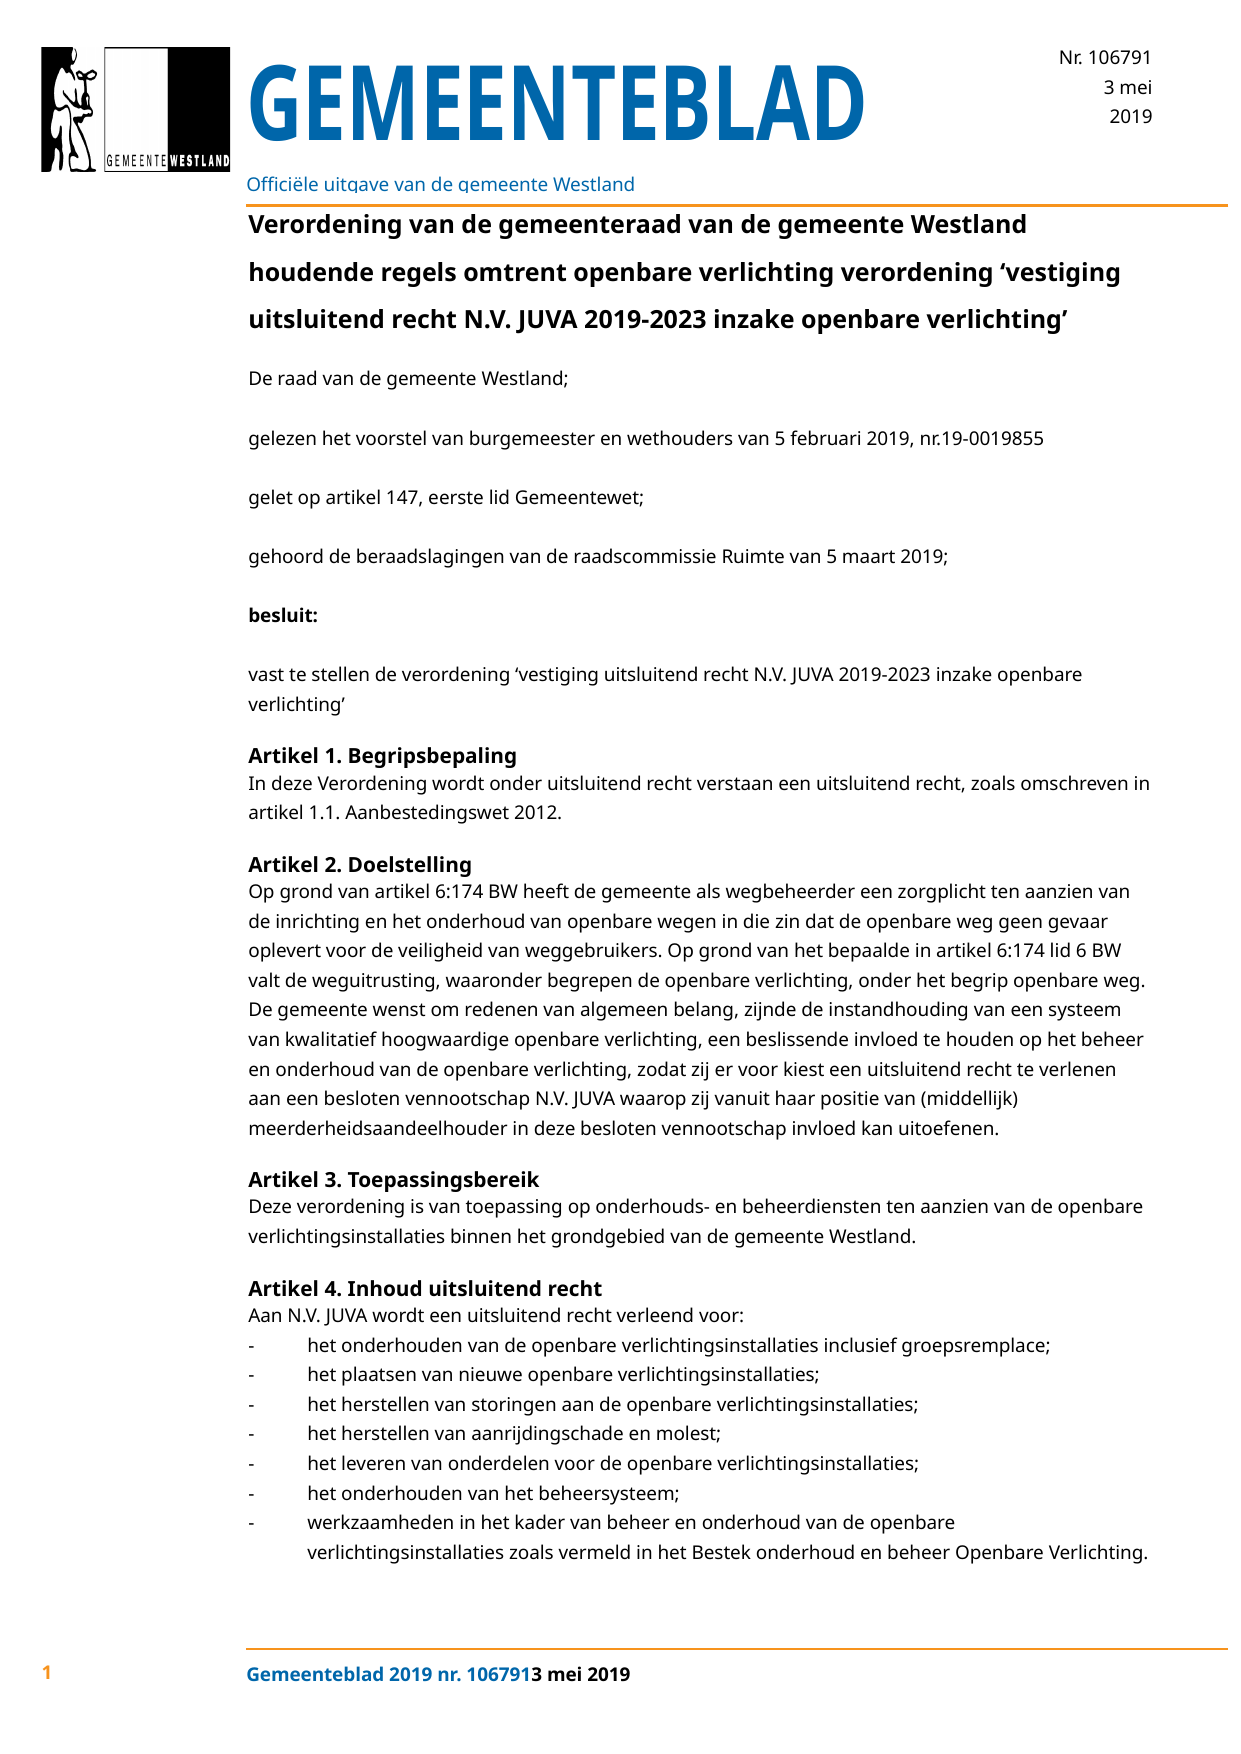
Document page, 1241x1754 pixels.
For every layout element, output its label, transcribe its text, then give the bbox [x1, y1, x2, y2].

list het herstellen van aanrijdingschade en molest; [248, 1421, 1152, 1446]
list het plaatsen van nieuwe openbare verlichtingsinstallaties; [248, 1361, 1152, 1387]
text gelezen het voorstel van burgemeester en wethouders van 5 februari 2019, nr.19-0019855 [248, 425, 1152, 450]
text Artikel 4. Inhoud uitsluitend recht [248, 1274, 1152, 1302]
list werkzaamheden in het kader van beheer en onderhoud van de openbare verlichtingsinstallaties zoals vermeld in het Bestek onderhoud en beheer Openbare Verlichting. [248, 1509, 1152, 1564]
text gelet op artikel 147, eerste lid Gemeentewet; [248, 484, 1152, 509]
text Deze verordening is van toepassing op onderhouds- en beheerdiensten ten aanzien van de openbare verlichtingsinstallaties binnen het grondgebied van de gemeente Westland. [248, 1194, 1152, 1249]
text De raad van de gemeente Westland; [248, 366, 1152, 391]
text Op grond van artikel 6:174 BW heeft de gemeente als wegbeheerder een zorgplicht ten aanzien van de inrichting en het onderhoud van openbare wegen in die zin dat de openbare weg geen gevaar oplevert voor de veiligheid van weggebruikers. Op grond van het bepaalde in artikel 6:174 lid 6 BW valt de weguitrusting, waaronder begrepen de openbare verlichting, onder het begrip openbare weg. De gemeente wenst om redenen van algemeen belang, zijnde de instandhouding van een systeem van kwalitatief hoogwaardige openbare verlichting, een beslissende invloed te houden op het beheer en onderhoud van de openbare verlichting, zodat zij er voor kiest een uitsluitend recht te verlenen aan een besloten vennootschap N.V. JUVA waarop zij vanuit haar positie van (middellijk) meerderheidsaandeelhouder in deze besloten vennootschap invloed kan uitoefenen. [248, 878, 1152, 1141]
list het leveren van onderdelen voor de openbare verlichtingsinstallaties; [248, 1450, 1152, 1476]
list het onderhouden van het beheersysteem; [248, 1480, 1152, 1505]
text Verordening van de gemeenteraad van de gemeente Westland houdende regels omtrent openbare verlichting verordening ‘vestiging uitsluitend recht N.V. JUVA 2019-2023 inzake openbare verlichting’ [248, 207, 1152, 336]
list het herstellen van storingen aan de openbare verlichtingsinstallaties; [248, 1391, 1152, 1417]
text Artikel 3. Toepassingsbereik [248, 1165, 1152, 1194]
list het onderhouden van de openbare verlichtingsinstallaties inclusief groepsremplace; [248, 1332, 1152, 1357]
text In deze Verordening wordt onder uitsluitend recht verstaan een uitsluitend recht, zoals omschreven in artikel 1.1. Aanbestedingswet 2012. [248, 770, 1152, 825]
text besluit: [248, 602, 1152, 628]
text Artikel 2. Doelstelling [248, 850, 1152, 878]
picture [41, 47, 231, 172]
text Aan N.V. JUVA wordt een uitsluitend recht verleend voor: [248, 1302, 1152, 1328]
text gehoord de beraadslagingen van de raadscommissie Ruimte van 5 maart 2019; [248, 543, 1152, 569]
text Artikel 1. Begripsbepaling [248, 741, 1152, 770]
text vast te stellen de verordening ‘vestiging uitsluitend recht N.V. JUVA 2019-2023 inzake openbare verlichting’ [248, 661, 1152, 717]
